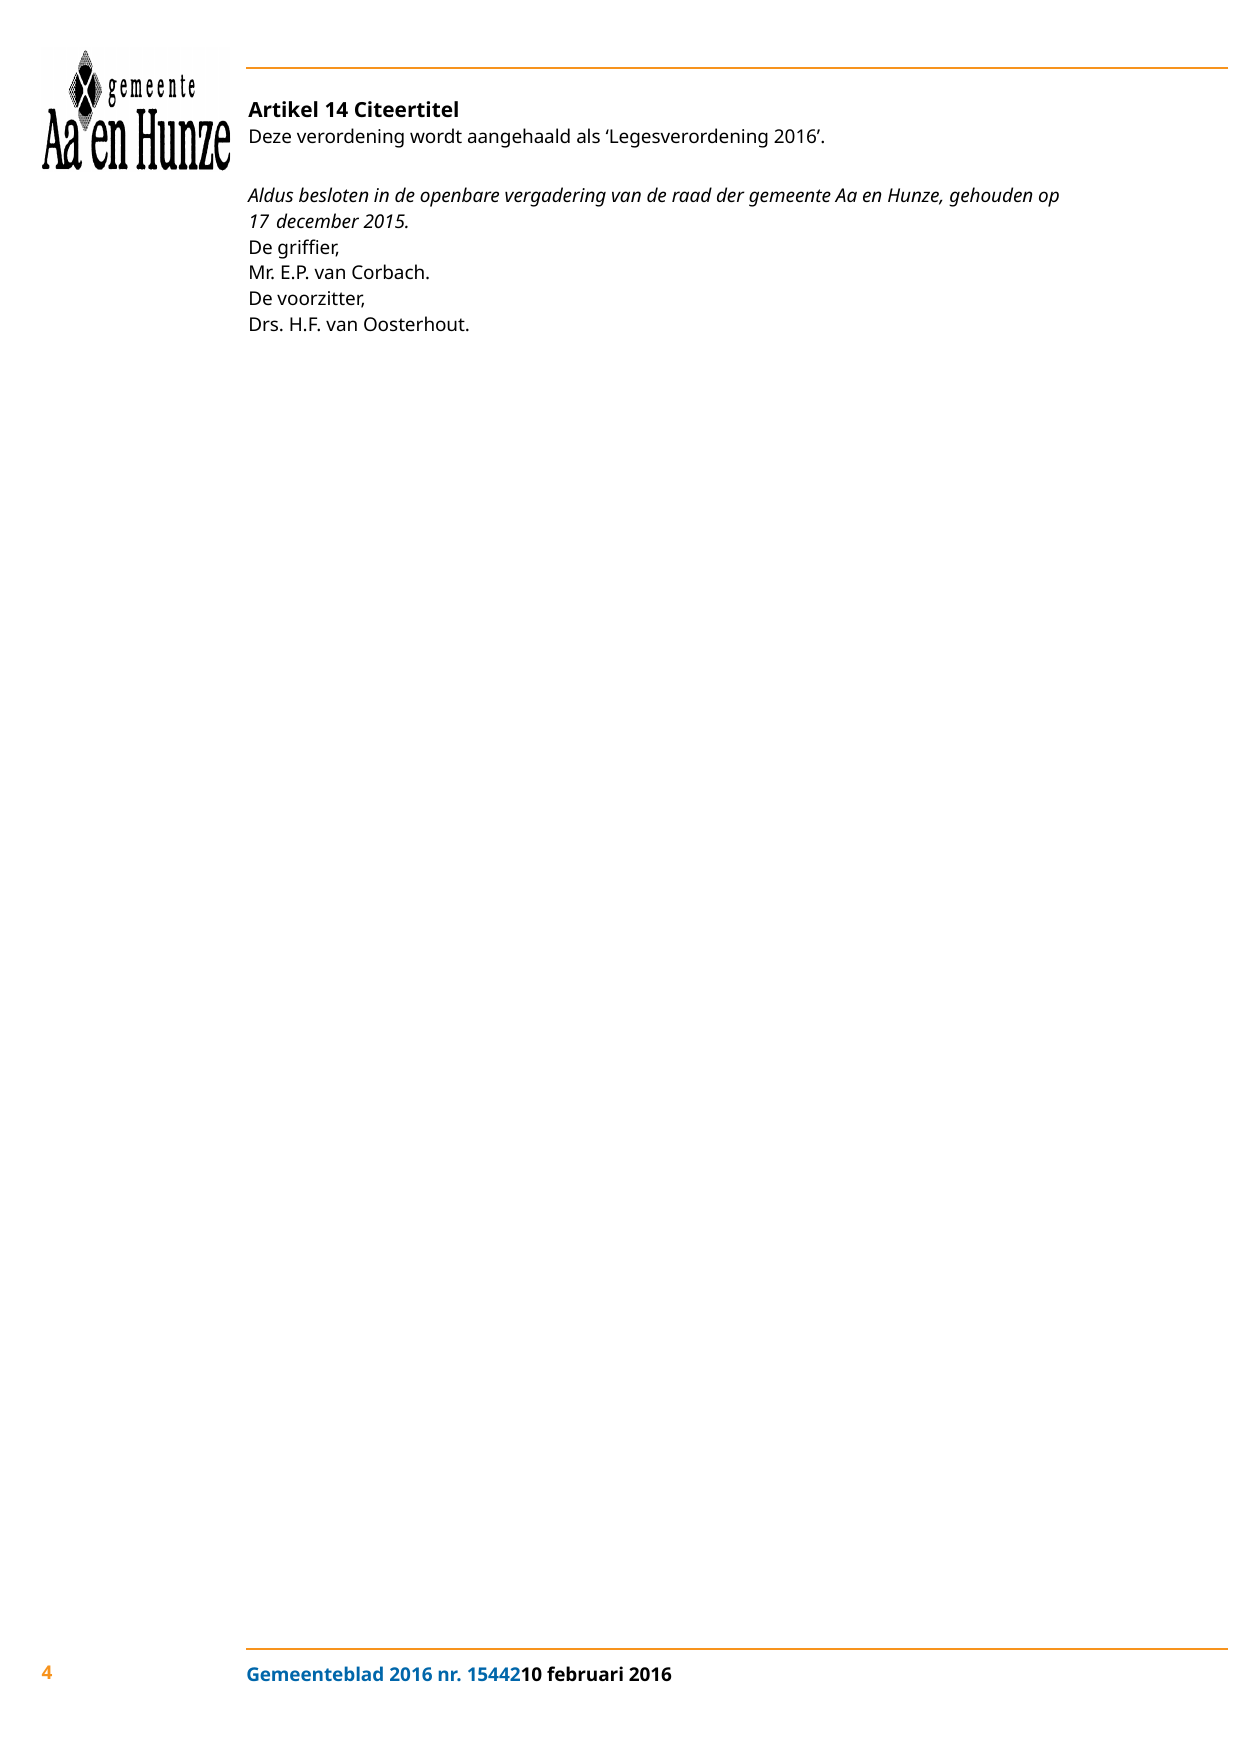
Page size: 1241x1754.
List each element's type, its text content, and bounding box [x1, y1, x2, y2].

picture [41, 47, 231, 172]
text Artikel 14 Citeertitel [248, 95, 1152, 123]
text Drs. H.F. van Oosterhout. [248, 311, 1152, 337]
text Aldus besloten in de openbare vergadering van de raad der gemeente Aa en Hunze, gehouden op 17 december 2015. [248, 182, 1152, 234]
text De griffier, [248, 234, 1152, 259]
text De voorzitter, [248, 285, 1152, 311]
text Mr. E.P. van Corbach. [248, 259, 1152, 285]
text Deze verordening wordt aangehaald als ‘Legesverordening 2016’. [248, 123, 1152, 149]
